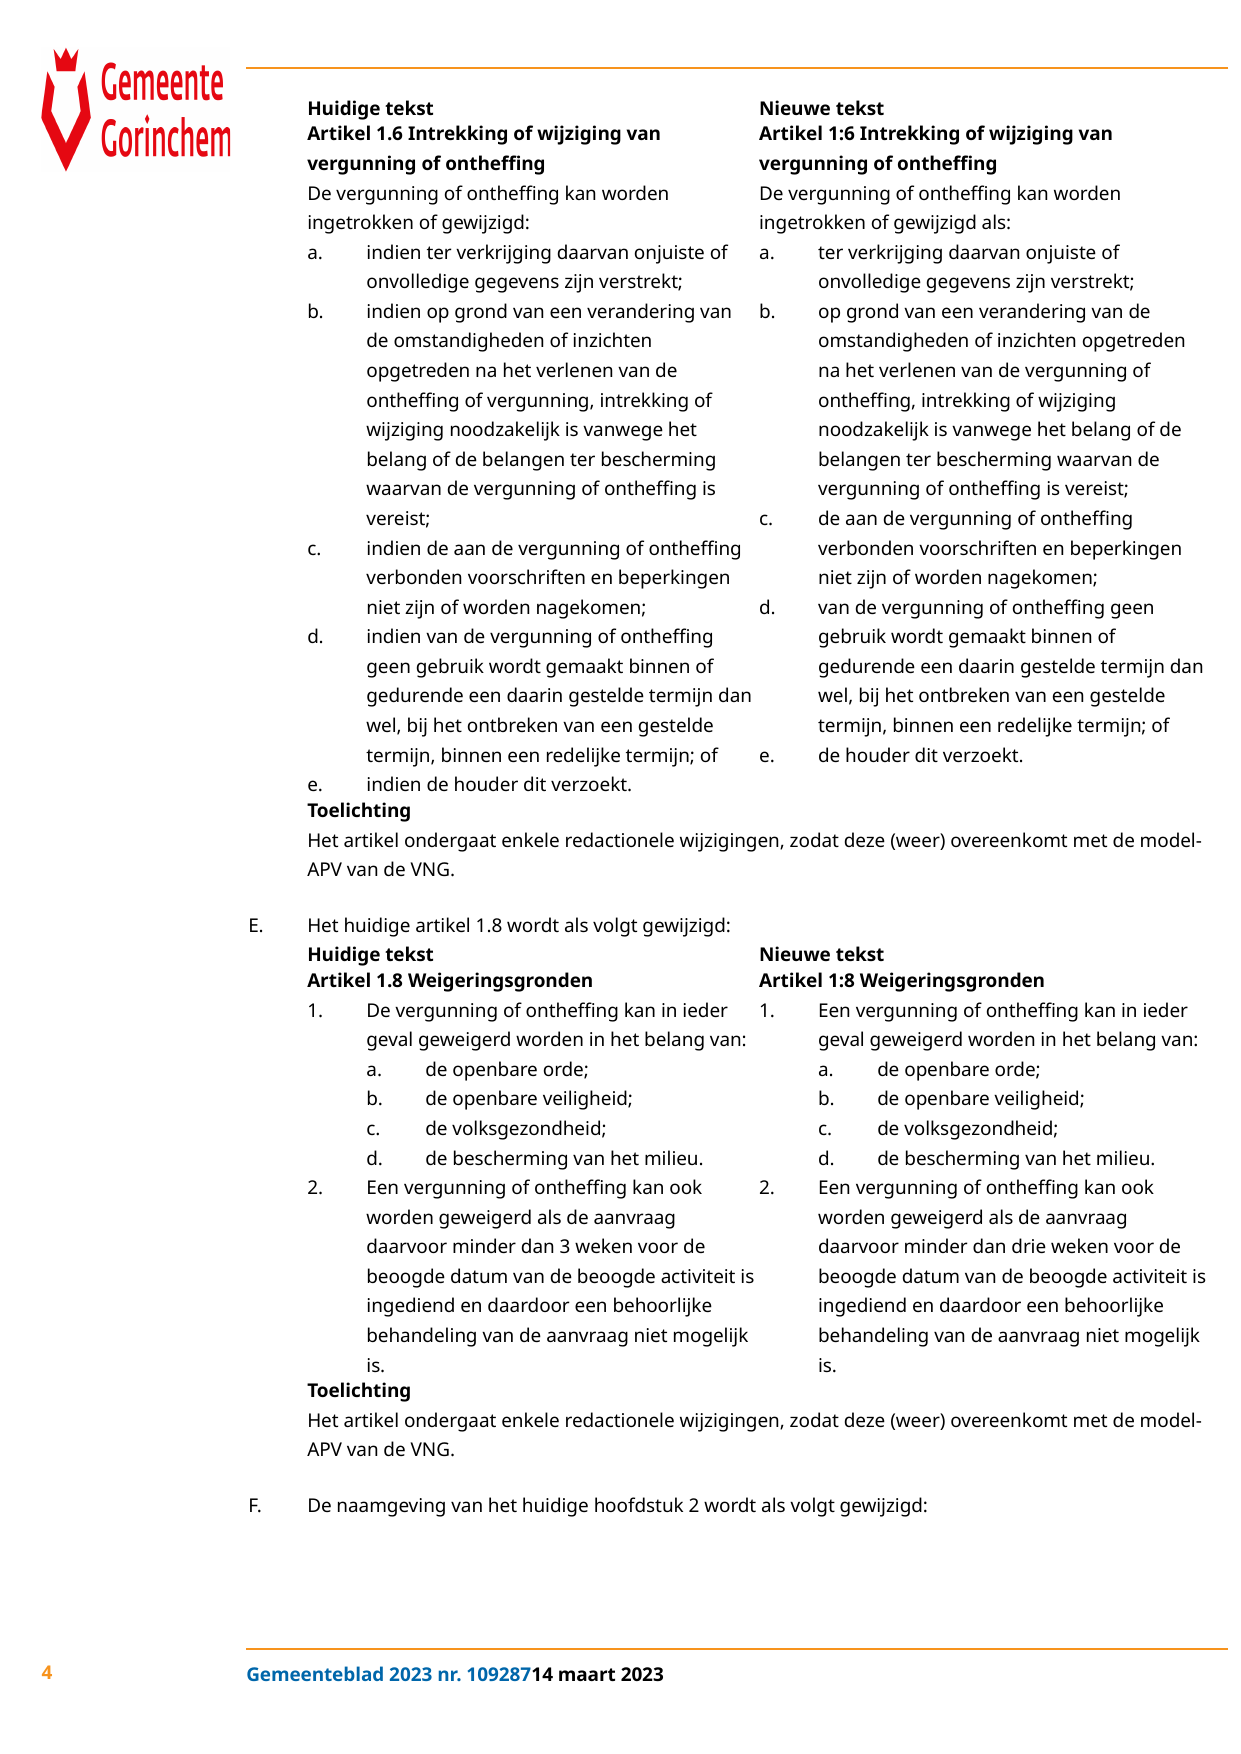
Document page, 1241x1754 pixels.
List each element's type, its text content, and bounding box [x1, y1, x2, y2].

table_cell Artikel 1:8 Weigeringsgronden Een vergunning of ontheffing kan in ieder geval geweigerd worden in het belang van: de openbare orde; de openbare veiligheid; de volksgezondheid; de bescherming van het milieu. Een vergunning of ontheffing kan ook worden geweigerd als de aanvraag daarvoor minder dan drie weken voor de beoogde datum van de beoogde activiteit is ingediend en daardoor een behoorlijke behandeling van de aanvraag niet mogelijk is. [759, 967, 1211, 1377]
table_cell Artikel 1:6 Intrekking of wijziging van vergunning of ontheffing De vergunning of ontheffing kan worden ingetrokken of gewijzigd als: ter verkrijging daarvan onjuiste of onvolledige gegevens zijn verstrekt; op grond van een verandering van de omstandigheden of inzichten opgetreden na het verlenen van de vergunning of ontheffing, intrekking of wijziging noodzakelijk is vanwege het belang of de belangen ter bescherming waarvan de vergunning of ontheffing is vereist; de aan de vergunning of ontheffing verbonden voorschriften en beperkingen niet zijn of worden nagekomen; van de vergunning of ontheffing geen gebruik wordt gemaakt binnen of gedurende een daarin gestelde termijn dan wel, bij het ontbreken van een gestelde termijn, binnen een redelijke termijn; of de houder dit verzoekt. [759, 121, 1211, 797]
picture [41, 47, 231, 172]
table_header Huidige tekst [307, 941, 759, 967]
table_cell Toelichting Het artikel ondergaat enkele redactionele wijzigingen, zodat deze (weer) overeenkomt met de model-APV van de VNG. [307, 1378, 1211, 1462]
table_cell Artikel 1.8 Weigeringsgronden De vergunning of ontheffing kan in ieder geval geweigerd worden in het belang van: de openbare orde; de openbare veiligheid; de volksgezondheid; de bescherming van het milieu. Een vergunning of ontheffing kan ook worden geweigerd als de aanvraag daarvoor minder dan 3 weken voor de beoogde datum van de beoogde activiteit is ingediend en daardoor een behoorlijke behandeling van de aanvraag niet mogelijk is. [307, 967, 759, 1377]
table_cell Toelichting Het artikel ondergaat enkele redactionele wijzigingen, zodat deze (weer) overeenkomt met de model-APV van de VNG. [307, 797, 1211, 882]
table_header Nieuwe tekst [759, 941, 1211, 967]
table_cell Artikel 1.6 Intrekking of wijziging van vergunning of ontheffing De vergunning of ontheffing kan worden ingetrokken of gewijzigd: indien ter verkrijging daarvan onjuiste of onvolledige gegevens zijn verstrekt; indien op grond van een verandering van de omstandigheden of inzichten opgetreden na het verlenen van de ontheffing of vergunning, intrekking of wijziging noodzakelijk is vanwege het belang of de belangen ter bescherming waarvan de vergunning of ontheffing is vereist; indien de aan de vergunning of ontheffing verbonden voorschriften en beperkingen niet zijn of worden nagekomen; indien van de vergunning of ontheffing geen gebruik wordt gemaakt binnen of gedurende een daarin gestelde termijn dan wel, bij het ontbreken van een gestelde termijn, binnen een redelijke termijn; of indien de houder dit verzoekt. [307, 121, 759, 797]
list De naamgeving van het huidige hoofdstuk 2 wordt als volgt gewijzigd: [248, 1492, 1152, 1518]
table_header Nieuwe tekst [759, 95, 1211, 121]
list Het huidige artikel 1.8 wordt als volgt gewijzigd: [248, 912, 1152, 937]
table_header Huidige tekst [307, 95, 759, 121]
